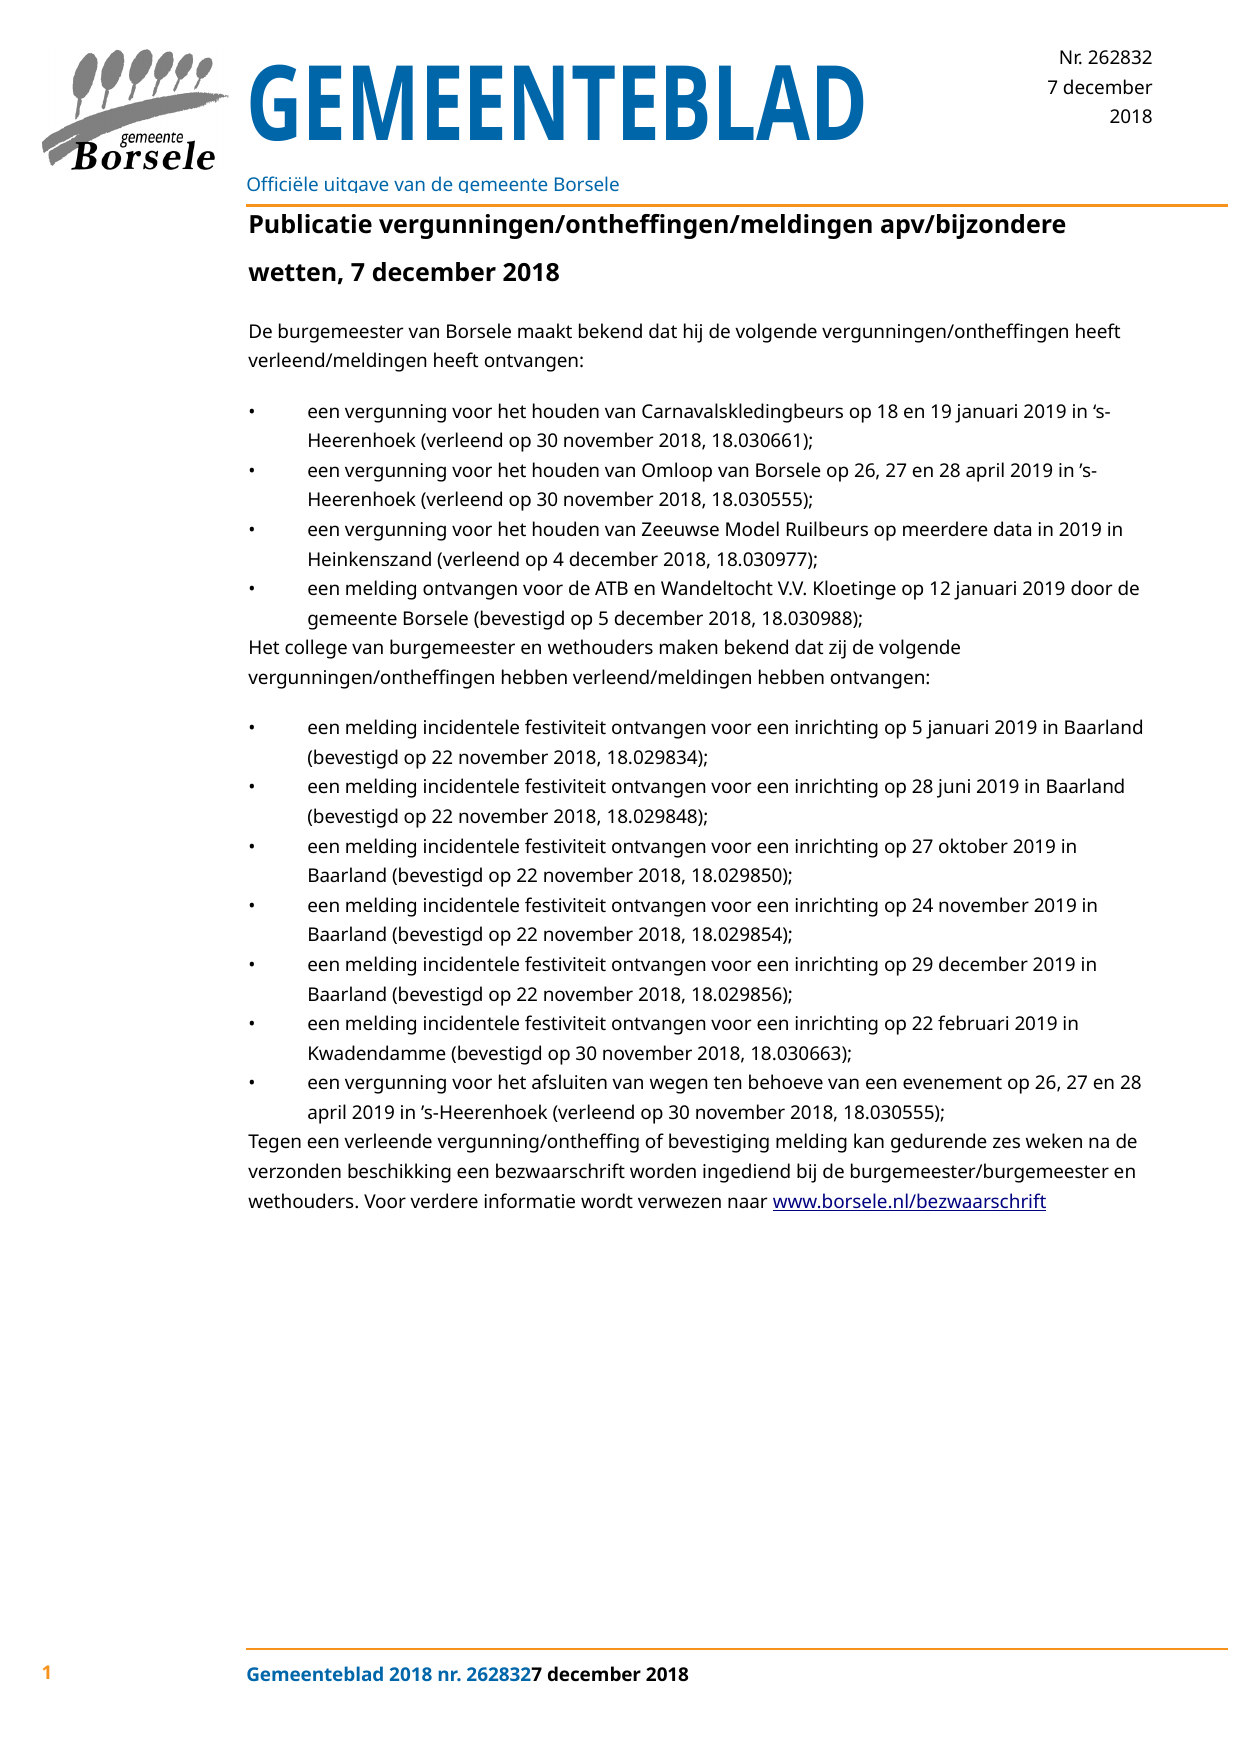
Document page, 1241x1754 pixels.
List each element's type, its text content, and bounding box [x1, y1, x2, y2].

list een vergunning voor het houden van Zeeuwse Model Ruilbeurs op meerdere data in 2019 in Heinkenszand (verleend op 4 december 2018, 18.030977); [248, 516, 1152, 572]
list een vergunning voor het houden van Omloop van Borsele op 26, 27 en 28 april 2019 in ’s-Heerenhoek (verleend op 30 november 2018, 18.030555); [248, 457, 1152, 512]
list een vergunning voor het houden van Carnavalskledingbeurs op 18 en 19 januari 2019 in ‘s-Heerenhoek (verleend op 30 november 2018, 18.030661); [248, 398, 1152, 453]
list een melding incidentele festiviteit ontvangen voor een inrichting op 5 januari 2019 in Baarland (bevestigd op 22 november 2018, 18.029834); [248, 714, 1152, 770]
list een vergunning voor het afsluiten van wegen ten behoeve van een evenement op 26, 27 en 28 april 2019 in ’s-Heerenhoek (verleend op 30 november 2018, 18.030555); [248, 1069, 1152, 1125]
list een melding incidentele festiviteit ontvangen voor een inrichting op 29 december 2019 in Baarland (bevestigd op 22 november 2018, 18.029856); [248, 951, 1152, 1007]
text Tegen een verleende vergunning/ontheffing of bevestiging melding kan gedurende zes weken na de verzonden beschikking een bezwaarschrift worden ingediend bij de burgemeester/burgemeester en wethouders. Voor verdere informatie wordt verwezen naar www.borsele.nl/bezwaarschrift [248, 1129, 1152, 1214]
list een melding ontvangen voor de ATB en Wandeltocht V.V. Kloetinge op 12 januari 2019 door de gemeente Borsele (bevestigd op 5 december 2018, 18.030988); [248, 575, 1152, 631]
text De burgemeester van Borsele maakt bekend dat hij de volgende vergunningen/ontheffingen heeft verleend/meldingen heeft ontvangen: [248, 318, 1152, 373]
list een melding incidentele festiviteit ontvangen voor een inrichting op 27 oktober 2019 in Baarland (bevestigd op 22 november 2018, 18.029850); [248, 833, 1152, 888]
text Het college van burgemeester en wethouders maken bekend dat zij de volgende vergunningen/ontheffingen hebben verleend/meldingen hebben ontvangen: [248, 634, 1152, 690]
text Publicatie vergunningen/ontheffingen/meldingen apv/bijzondere wetten, 7 december 2018 [248, 207, 1152, 288]
list een melding incidentele festiviteit ontvangen voor een inrichting op 28 juni 2019 in Baarland (bevestigd op 22 november 2018, 18.029848); [248, 774, 1152, 829]
list een melding incidentele festiviteit ontvangen voor een inrichting op 22 februari 2019 in Kwadendamme (bevestigd op 30 november 2018, 18.030663); [248, 1010, 1152, 1066]
picture [41, 47, 231, 172]
list een melding incidentele festiviteit ontvangen voor een inrichting op 24 november 2019 in Baarland (bevestigd op 22 november 2018, 18.029854); [248, 892, 1152, 947]
